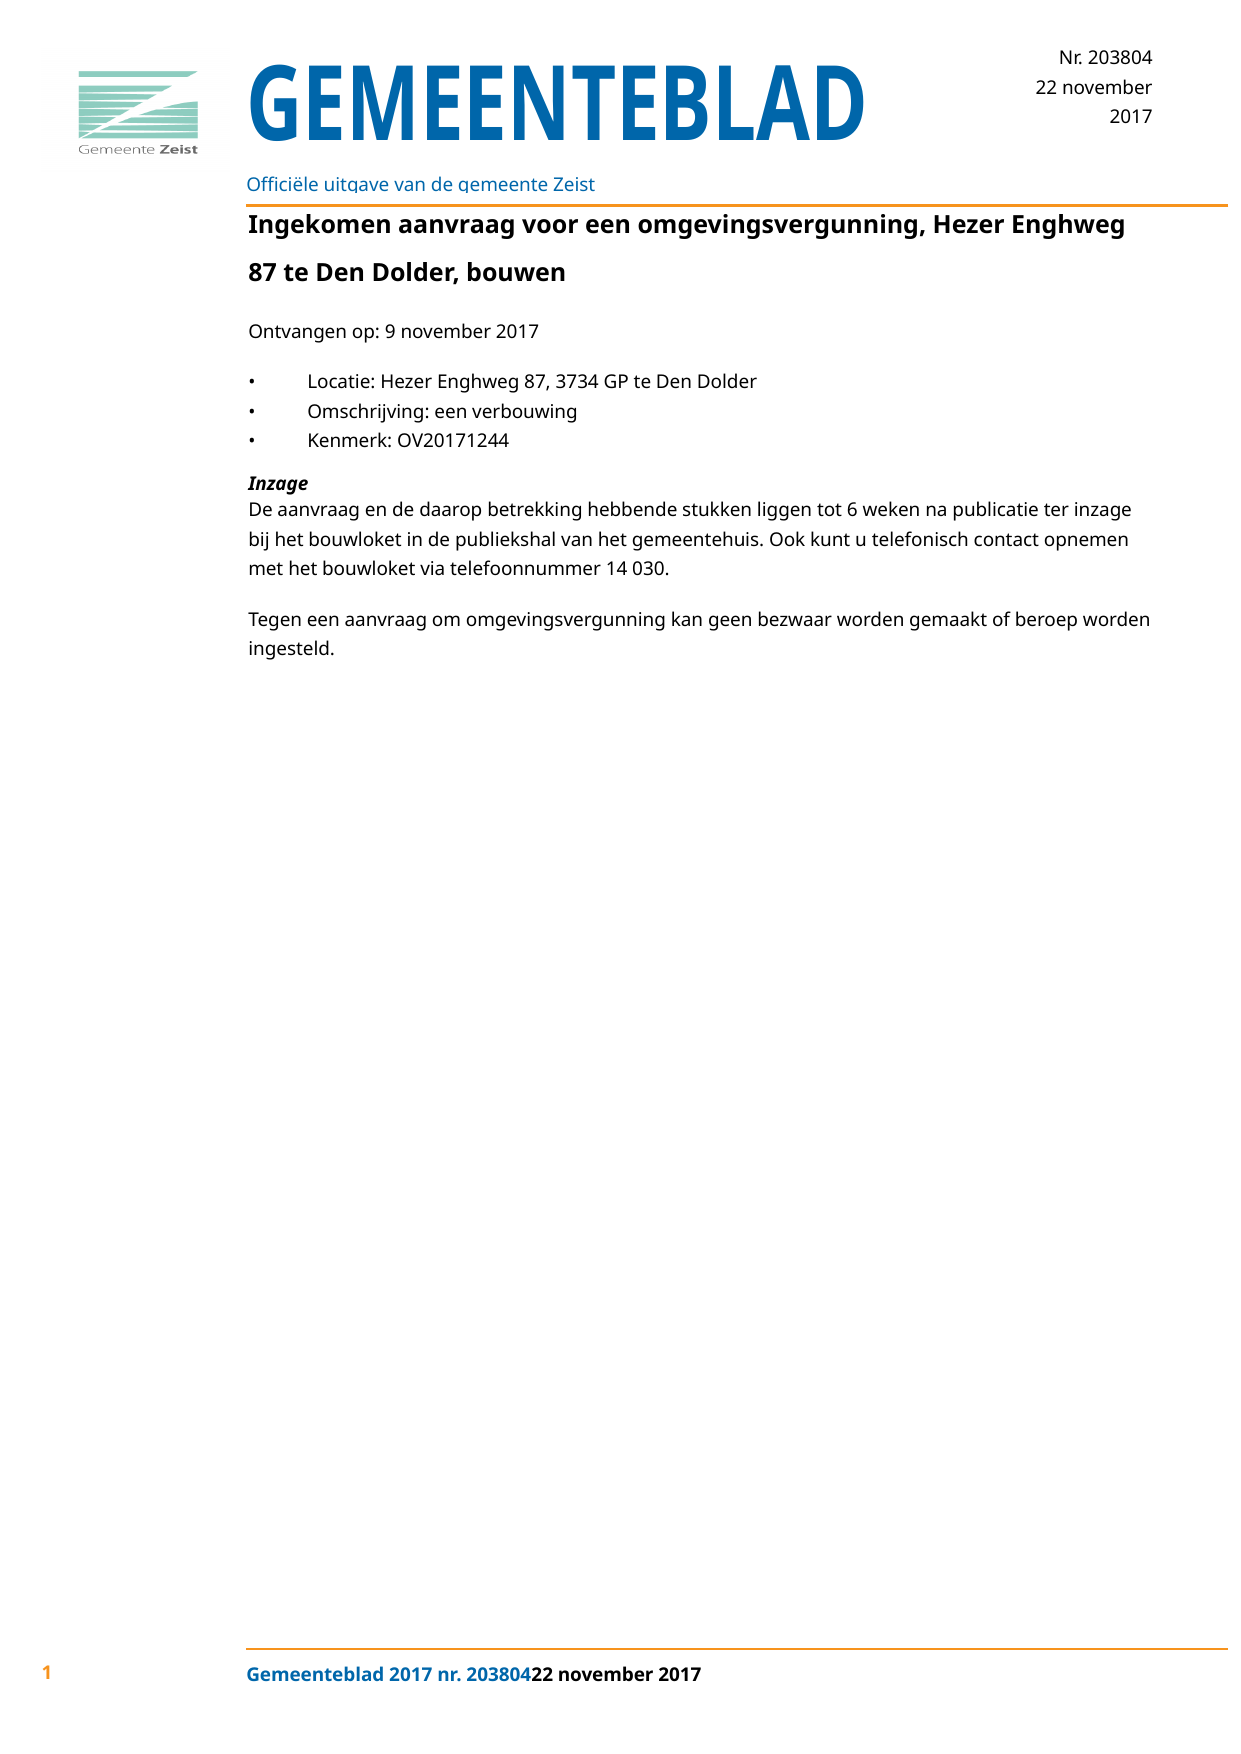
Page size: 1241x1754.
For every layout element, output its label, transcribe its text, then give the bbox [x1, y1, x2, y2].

list Locatie: Hezer Enghweg 87, 3734 GP te Den Dolder [248, 368, 1152, 394]
list Kenmerk: OV20171244 [248, 427, 1152, 453]
text Inzage [248, 471, 1152, 496]
picture [41, 47, 231, 172]
text De aanvraag en de daarop betrekking hebbende stukken liggen tot 6 weken na publicatie ter inzage bij het bouwloket in de publiekshal van het gemeentehuis. Ook kunt u telefonisch contact opnemen met het bouwloket via telefoonnummer 14 030. [248, 496, 1152, 581]
text Tegen een aanvraag om omgevingsvergunning kan geen bezwaar worden gemaakt of beroep worden ingesteld. [248, 606, 1152, 661]
text Ontvangen op: 9 november 2017 [248, 318, 1152, 344]
text Ingekomen aanvraag voor een omgevingsvergunning, Hezer Enghweg 87 te Den Dolder, bouwen [248, 207, 1152, 288]
list Omschrijving: een verbouwing [248, 398, 1152, 424]
